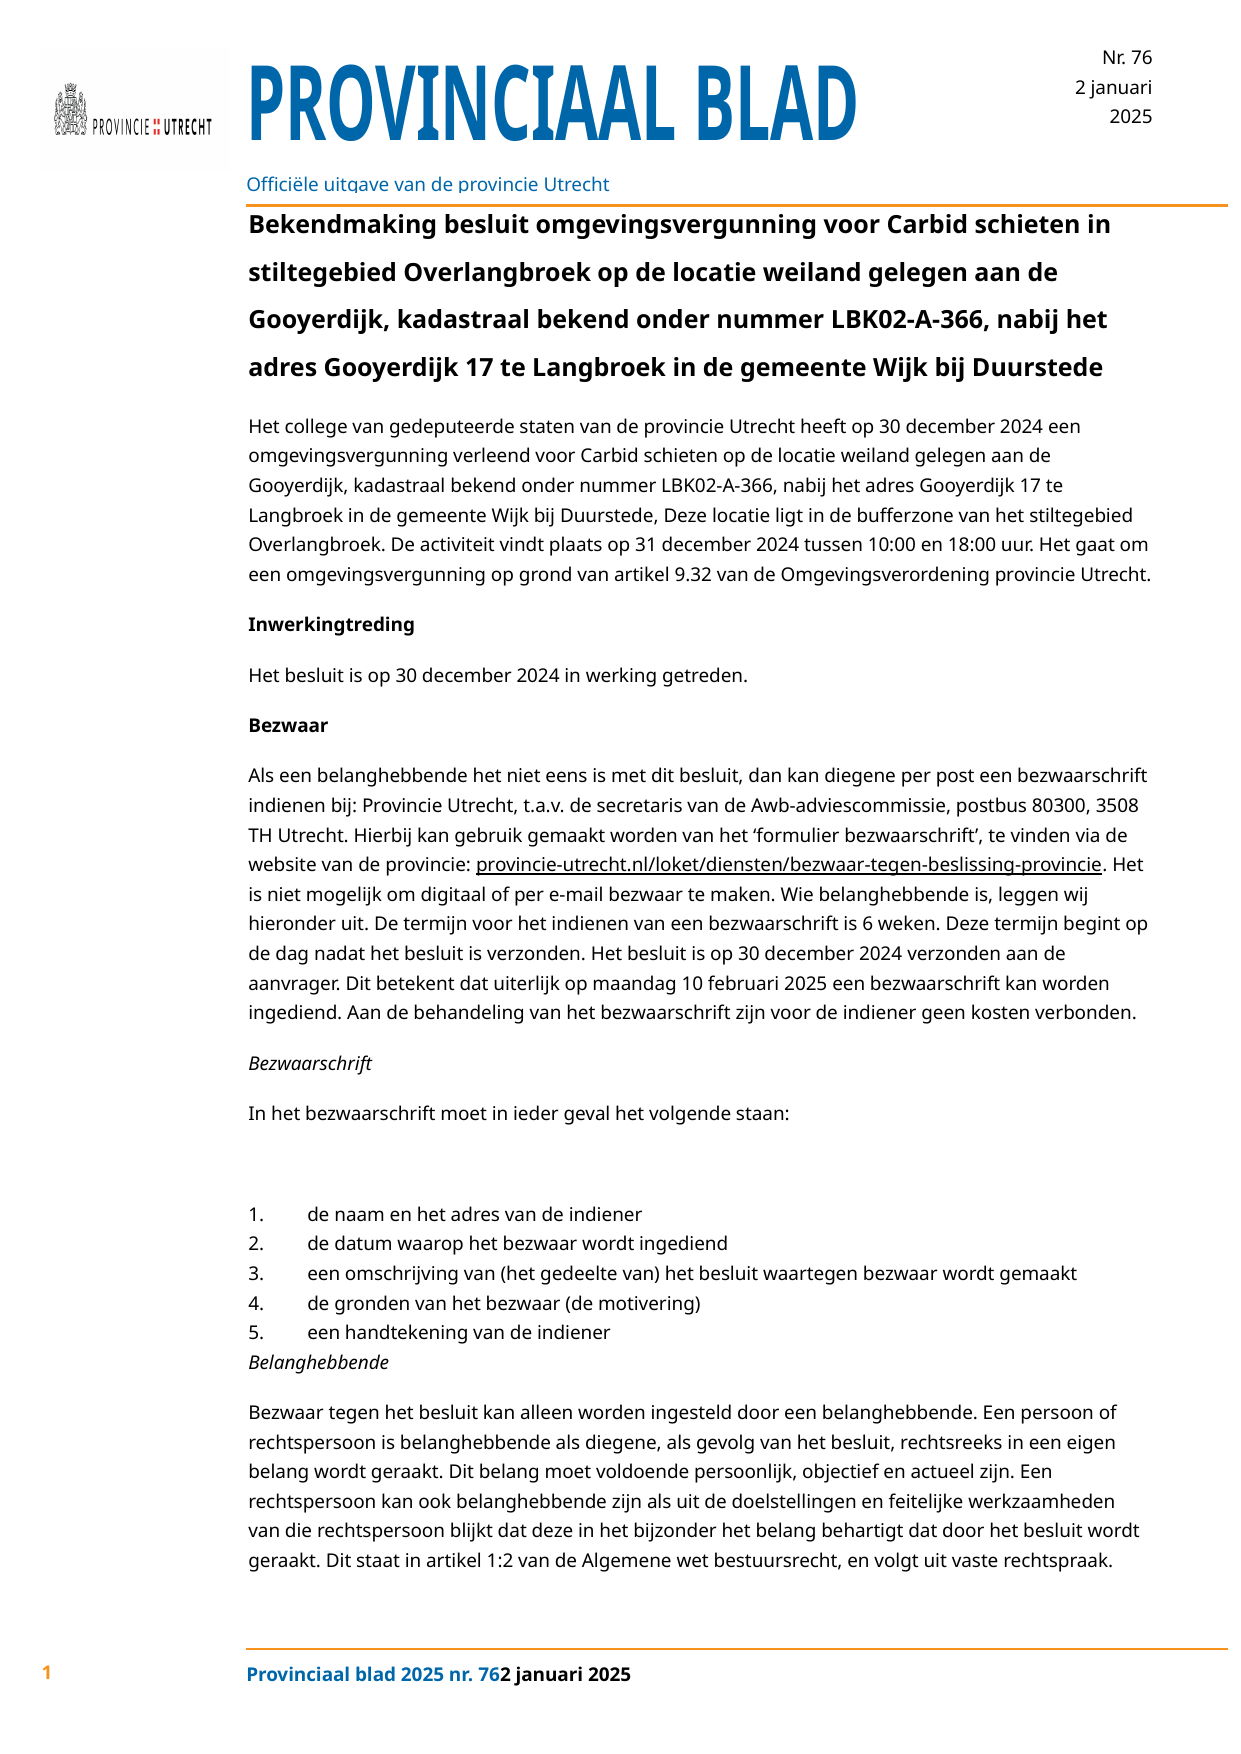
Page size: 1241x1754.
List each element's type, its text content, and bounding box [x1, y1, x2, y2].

text In het bezwaarschrift moet in ieder geval het volgende staan: [248, 1100, 1152, 1126]
list een omschrijving van (het gedeelte van) het besluit waartegen bezwaar wordt gemaakt [248, 1260, 1152, 1286]
list de naam en het adres van de indiener [248, 1201, 1152, 1227]
text Het college van gedeputeerde staten van de provincie Utrecht heeft op 30 december 2024 een omgevingsvergunning verleend voor Carbid schieten op de locatie weiland gelegen aan de Gooyerdijk, kadastraal bekend onder nummer LBK02-A-366, nabij het adres Gooyerdijk 17 te Langbroek in de gemeente Wijk bij Duurstede, Deze locatie ligt in de bufferzone van het stiltegebied Overlangbroek. De activiteit vindt plaats op 31 december 2024 tussen 10:00 en 18:00 uur. Het gaat om een omgevingsvergunning op grond van artikel 9.32 van de Omgevingsverordening provincie Utrecht. [248, 413, 1152, 587]
picture [41, 47, 231, 172]
list de datum waarop het bezwaar wordt ingediend [248, 1231, 1152, 1256]
list de gronden van het bezwaar (de motivering) [248, 1290, 1152, 1316]
text Bekendmaking besluit omgevingsvergunning voor Carbid schieten in stiltegebied Overlangbroek op de locatie weiland gelegen aan de Gooyerdijk, kadastraal bekend onder nummer LBK02-A-366, nabij het adres Gooyerdijk 17 te Langbroek in de gemeente Wijk bij Duurstede [248, 207, 1152, 384]
text Bezwaar tegen het besluit kan alleen worden ingesteld door een belanghebbende. Een persoon of rechtspersoon is belanghebbende als diegene, als gevolg van het besluit, rechtsreeks in een eigen belang wordt geraakt. Dit belang moet voldoende persoonlijk, objectief en actueel zijn. Een rechtspersoon kan ook belanghebbende zijn als uit de doelstellingen en feitelijke werkzaamheden van die rechtspersoon blijkt dat deze in het bijzonder het belang behartigt dat door het besluit wordt geraakt. Dit staat in artikel 1:2 van de Algemene wet bestuursrecht, en volgt uit vaste rechtspraak. [248, 1399, 1152, 1573]
text Inwerkingtreding [248, 611, 1152, 637]
text Bezwaarschrift [248, 1050, 1152, 1076]
text Belanghebbende [248, 1349, 1152, 1375]
text Het besluit is op 30 december 2024 in werking getreden. [248, 662, 1152, 688]
list een handtekening van de indiener [248, 1319, 1152, 1345]
text Als een belanghebbende het niet eens is met dit besluit, dan kan diegene per post een bezwaarschrift indienen bij: Provincie Utrecht, t.a.v. de secretaris van de Awb-adviescommissie, postbus 80300, 3508 TH Utrecht. Hierbij kan gebruik gemaakt worden van het ‘formulier bezwaarschrift’, te vinden via de website van de provincie: provincie-utrecht.nl/loket/diensten/bezwaar-tegen-beslissing-provincie. Het is niet mogelijk om digitaal of per e-mail bezwaar te maken. Wie belanghebbende is, leggen wij hieronder uit. De termijn voor het indienen van een bezwaarschrift is 6 weken. Deze termijn begint op de dag nadat het besluit is verzonden. Het besluit is op 30 december 2024 verzonden aan de aanvrager. Dit betekent dat uiterlijk op maandag 10 februari 2025 een bezwaarschrift kan worden ingediend. Aan de behandeling van het bezwaarschrift zijn voor de indiener geen kosten verbonden. [248, 763, 1152, 1025]
text Bezwaar [248, 712, 1152, 738]
